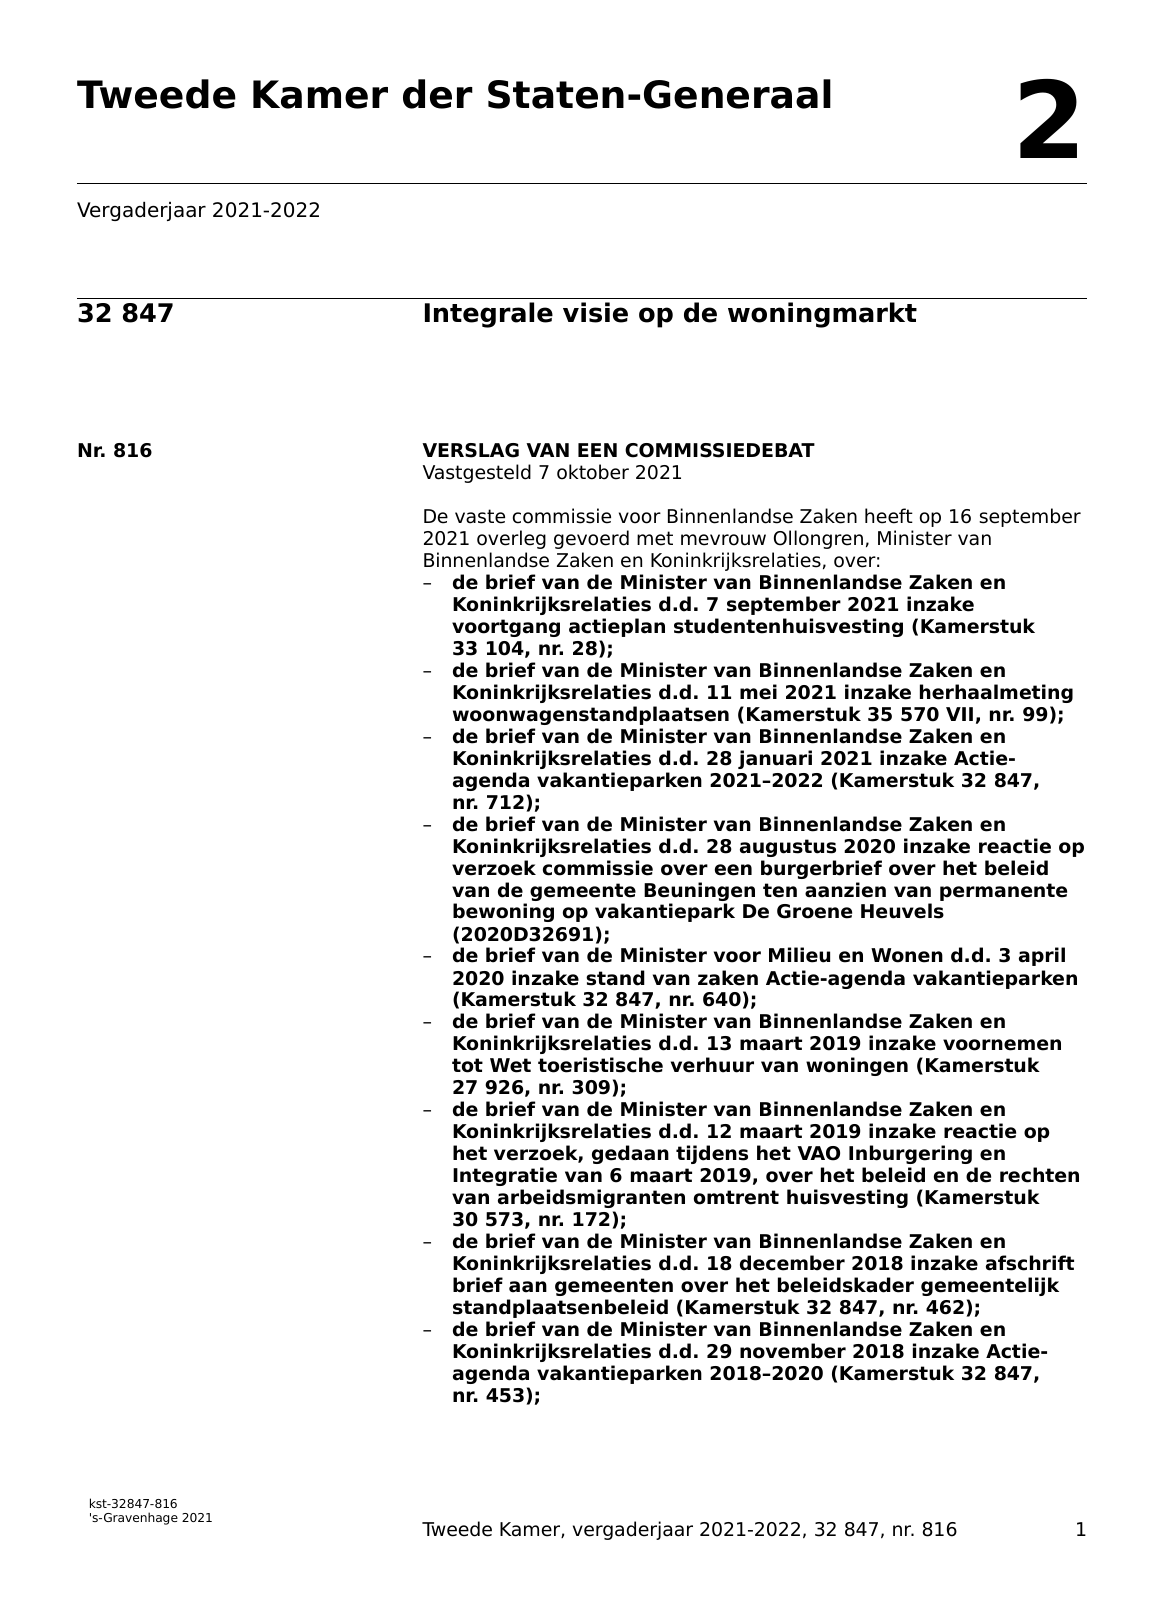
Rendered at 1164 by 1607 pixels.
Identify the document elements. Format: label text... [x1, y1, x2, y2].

text De vaste commissie voor Binnenlandse Zaken heeft op 16 september 2021 overleg gevoerd met mevrouw Ollongren, Minister van Binnenlandse Zaken en Koninkrijksrelaties, over: [422, 506, 1087, 572]
subtitle Nr. 816 VERSLAG VAN EEN COMMISSIEDEBAT [77, 440, 1087, 462]
text – de brief van de Minister van Binnenlandse Zaken en Koninkrijksrelaties d.d. 28 augustus 2020 inzake reactie op verzoek commissie over een burgerbrief over het beleid van de gemeente Beuningen ten aanzien van permanente bewoning op vakantiepark De Groene Heuvels (2020D32691); [422, 813, 1087, 945]
text – de brief van de Minister voor Milieu en Wonen d.d. 3 april 2020 inzake stand van zaken Actie-agenda vakantieparken (Kamerstuk 32 847, nr. 640); [422, 945, 1087, 1011]
text – de brief van de Minister van Binnenlandse Zaken en Koninkrijksrelaties d.d. 13 maart 2019 inzake voornemen tot Wet toeristische verhuur van woningen (Kamerstuk 27 926, nr. 309); [422, 1011, 1087, 1099]
text – de brief van de Minister van Binnenlandse Zaken en Koninkrijksrelaties d.d. 7 september 2021 inzake voortgang actieplan studentenhuisvesting (Kamerstuk 33 104, nr. 28); [422, 572, 1087, 660]
text – de brief van de Minister van Binnenlandse Zaken en Koninkrijksrelaties d.d. 29 november 2018 inzake Actie-agenda vakantieparken 2018–2020 (Kamerstuk 32 847, nr. 453); [422, 1319, 1087, 1407]
text Vastgesteld 7 oktober 2021 [422, 462, 1087, 484]
subtitle 32 847 Integrale visie op de woningmarkt [77, 299, 1087, 329]
text – de brief van de Minister van Binnenlandse Zaken en Koninkrijksrelaties d.d. 12 maart 2019 inzake reactie op het verzoek, gedaan tijdens het VAO Inburgering en Integratie van 6 maart 2019, over het beleid en de rechten van arbeidsmigranten omtrent huisvesting (Kamerstuk 30 573, nr. 172); [422, 1099, 1087, 1231]
text – de brief van de Minister van Binnenlandse Zaken en Koninkrijksrelaties d.d. 18 december 2018 inzake afschrift brief aan gemeenten over het beleidskader gemeentelijk standplaatsenbeleid (Kamerstuk 32 847, nr. 462); [422, 1231, 1087, 1319]
table_cell Vergaderjaar 2021-2022 [77, 184, 1087, 298]
text – de brief van de Minister van Binnenlandse Zaken en Koninkrijksrelaties d.d. 11 mei 2021 inzake herhaalmeting woonwagenstandplaatsen (Kamerstuk 35 570 VII, nr. 99); [422, 660, 1087, 726]
text 's-Gravenhage 2021 [88, 1511, 323, 1525]
text – de brief van de Minister van Binnenlandse Zaken en Koninkrijksrelaties d.d. 28 januari 2021 inzake Actie-agenda vakantieparken 2021–2022 (Kamerstuk 32 847, nr. 712); [422, 726, 1087, 813]
table_header 2 [886, 59, 1087, 183]
table_header Tweede Kamer der Staten-Generaal [77, 59, 886, 183]
text kst-32847-816 [88, 1497, 323, 1511]
